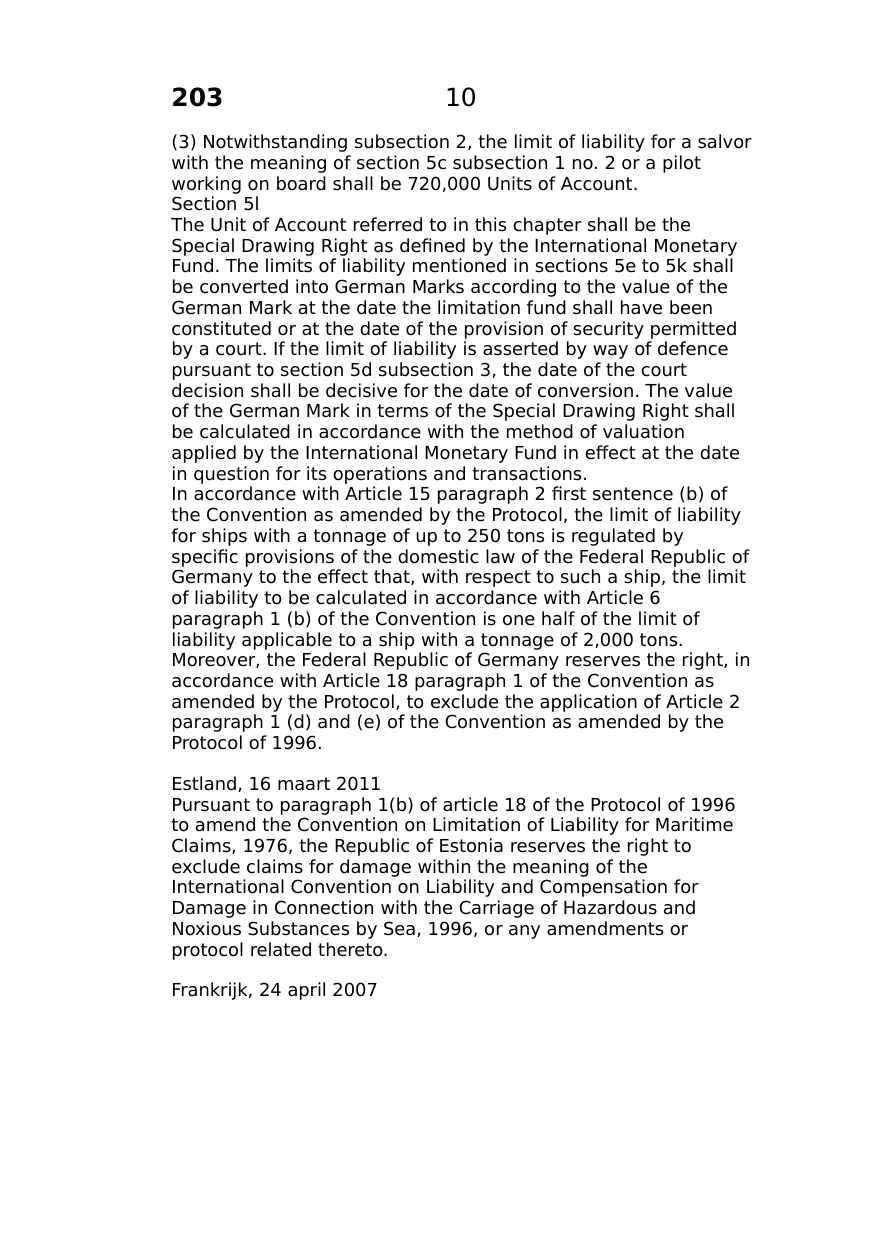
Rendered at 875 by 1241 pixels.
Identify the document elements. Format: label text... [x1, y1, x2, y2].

text The Unit of Account referred to in this chapter shall be the Special Drawing Right as defined by the International Monetary Fund. The limits of liability mentioned in sections 5e to 5k shall be converted into German Marks according to the value of the German Mark at the date the limitation fund shall have been constituted or at the date of the provision of security permitted by a court. If the limit of liability is asserted by way of defence pursuant to section 5d subsection 3, the date of the court decision shall be decisive for the date of conversion. The value of the German Mark in terms of the Special Drawing Right shall be calculated in accordance with the method of valuation applied by the International Monetary Fund in effect at the date in question for its operations and transactions. [171, 215, 756, 484]
text (3) Notwithstanding subsection 2, the limit of liability for a salvor with the meaning of section 5c subsection 1 no. 2 or a pilot working on board shall be 720,000 Units of Account. [171, 132, 756, 194]
text Moreover, the Federal Republic of Germany reserves the right, in accordance with Article 18 paragraph 1 of the Convention as amended by the Protocol, to exclude the application of Article 2 paragraph 1 (d) and (e) of the Convention as amended by the Protocol of 1996. [171, 650, 756, 754]
text Section 5l [171, 194, 756, 215]
text Pursuant to paragraph 1(b) of article 18 of the Protocol of 1996 to amend the Convention on Limitation of Liability for Maritime Claims, 1976, the Republic of Estonia reserves the right to exclude claims for damage within the meaning of the International Convention on Liability and Compensation for Damage in Connection with the Carriage of Hazardous and Noxious Substances by Sea, 1996, or any amendments or protocol related thereto. [171, 794, 756, 960]
text Estland, 16 maart 2011 [171, 774, 756, 794]
text In accordance with Article 15 paragraph 2 first sentence (b) of the Convention as amended by the Protocol, the limit of liability for ships with a tonnage of up to 250 tons is regulated by specific provisions of the domestic law of the Federal Republic of Germany to the effect that, with respect to such a ship, the limit of liability to be calculated in accordance with Article 6 paragraph 1 (b) of the Convention is one half of the limit of liability applicable to a ship with a tonnage of 2,000 tons. [171, 484, 756, 650]
text Frankrijk, 24 april 2007 [171, 980, 756, 1001]
